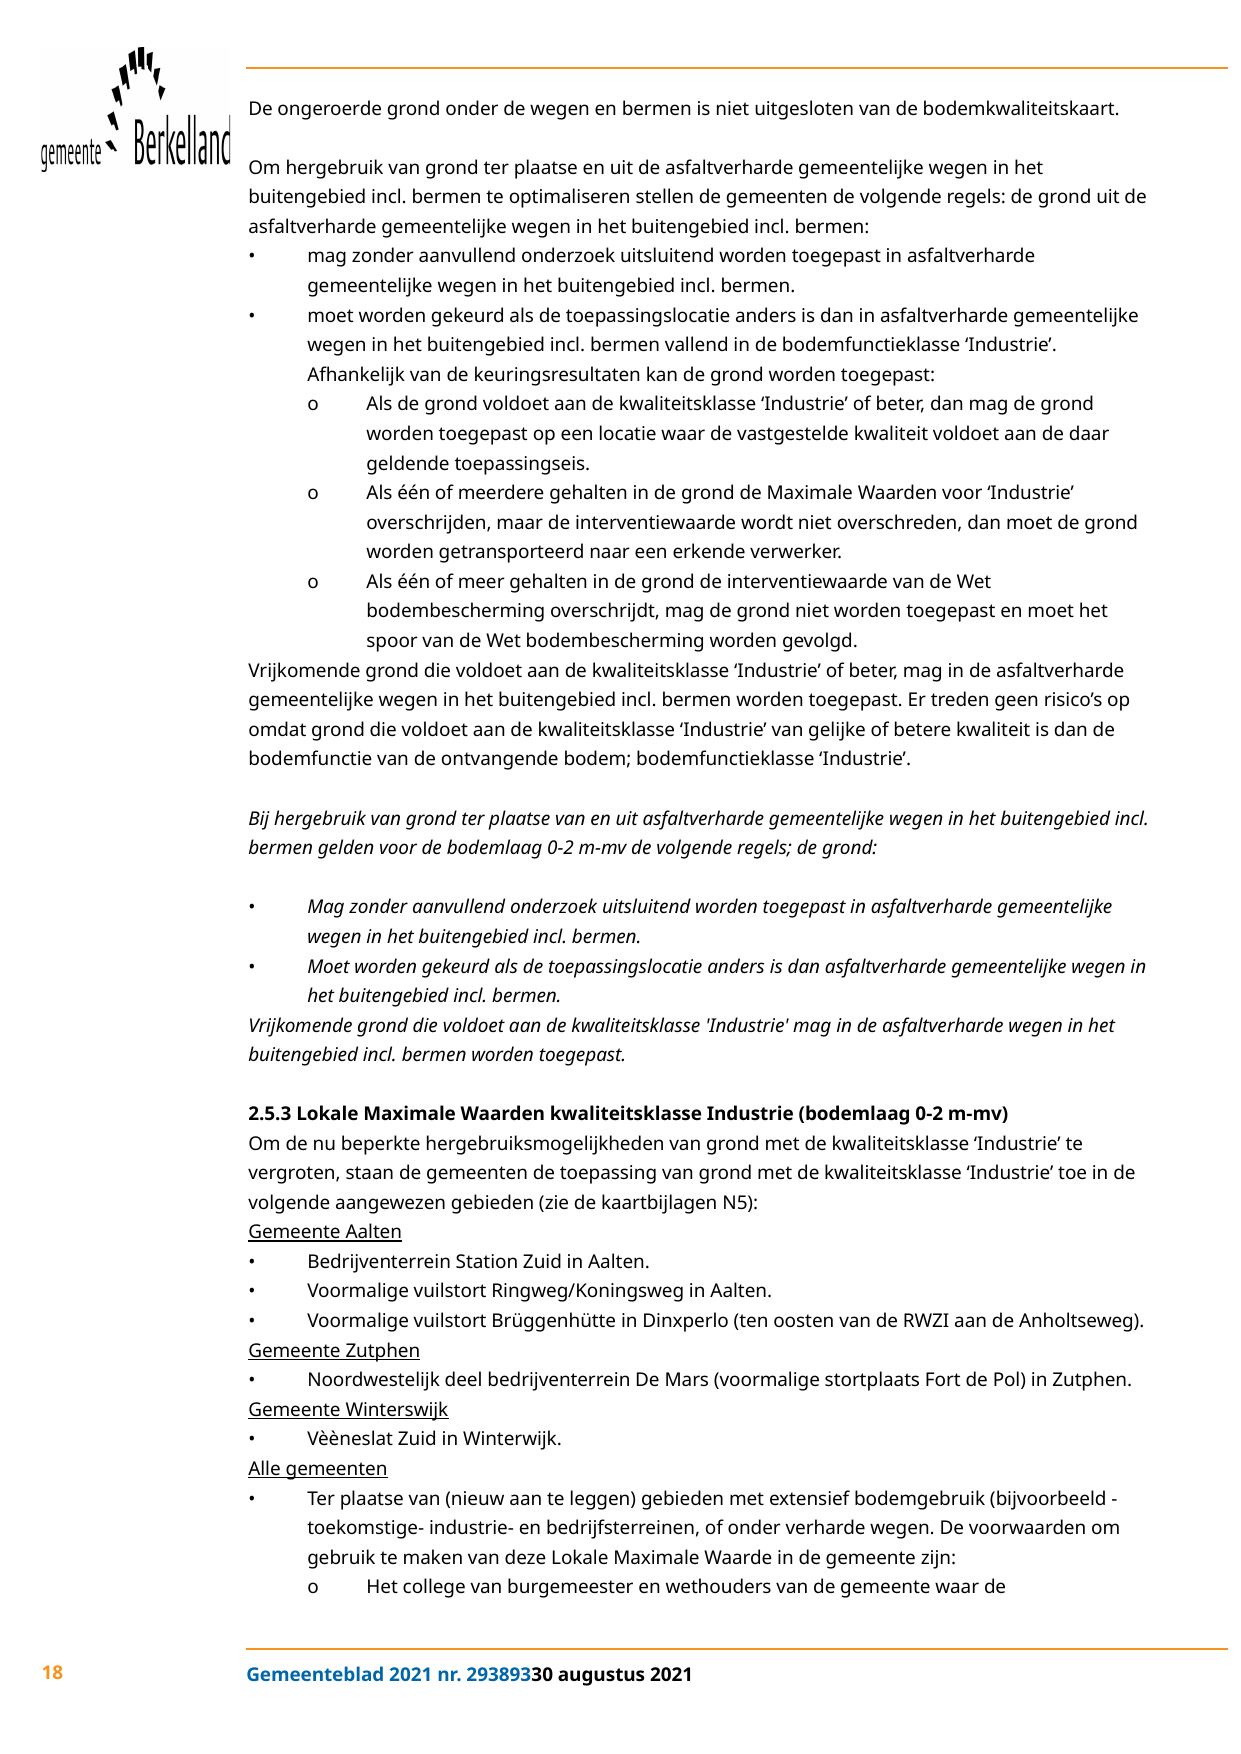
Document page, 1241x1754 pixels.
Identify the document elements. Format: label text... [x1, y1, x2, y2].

list Als één of meer gehalten in de grond de interventiewaarde van de Wet bodembescherming overschrijdt, mag de grond niet worden toegepast en moet het spoor van de Wet bodembescherming worden gevolgd. [307, 568, 1152, 653]
text Om de nu beperkte hergebruiksmogelijkheden van grond met de kwaliteitsklasse ‘Industrie’ te vergroten, staan de gemeenten de toepassing van grond met de kwaliteitsklasse ‘Industrie’ toe in de volgende aangewezen gebieden (zie de kaartbijlagen N5): [248, 1130, 1152, 1214]
list Het college van burgemeester en wethouders van de gemeente waar de [307, 1573, 1152, 1599]
text Alle gemeenten [248, 1455, 1152, 1481]
list Ter plaatse van (nieuw aan te leggen) gebieden met extensief bodemgebruik (bijvoorbeeld -toekomstige- industrie- en bedrijfsterreinen, of onder verharde wegen. De voorwaarden om gebruik te maken van deze Lokale Maximale Waarde in de gemeente zijn: [248, 1485, 1152, 1569]
text Gemeente Aalten [248, 1218, 1152, 1244]
list Vèèneslat Zuid in Winterwijk. [248, 1426, 1152, 1451]
text Gemeente Winterswijk [248, 1396, 1152, 1422]
picture [41, 47, 231, 172]
list Voormalige vuilstort Brüggenhütte in Dinxperlo (ten oosten van de RWZI aan de Anholtseweg). [248, 1307, 1152, 1333]
table_header Bij hergebruik van grond ter plaatse van en uit asfaltverharde gemeentelijke wegen in het buitengebied incl. bermen gelden voor de bodemlaag 0-2 m-mv de volgende regels; de grond: Mag zonder aanvullend onderzoek uitsluitend worden toegepast in asfaltverharde gemeentelijke wegen in het buitengebied incl. bermen. Moet worden gekeurd als de toepassingslocatie anders is dan asfaltverharde gemeentelijke wegen in het buitengebied incl. bermen. Vrijkomende grond die voldoet aan de kwaliteitsklasse 'Industrie' mag in de asfaltverharde wegen in het buitengebied incl. bermen worden toegepast. [248, 805, 1152, 1067]
text Vrijkomende grond die voldoet aan de kwaliteitsklasse ‘Industrie’ of beter, mag in de asfaltverharde gemeentelijke wegen in het buitengebied incl. bermen worden toegepast. Er treden geen risico’s op omdat grond die voldoet aan de kwaliteitsklasse ‘Industrie’ van gelijke of betere kwaliteit is dan de bodemfunctie van de ontvangende bodem; bodemfunctieklasse ‘Industrie’. [248, 657, 1152, 771]
list Noordwestelijk deel bedrijventerrein De Mars (voormalige stortplaats Fort de Pol) in Zutphen. [248, 1366, 1152, 1392]
text 2.5.3 Lokale Maximale Waarden kwaliteitsklasse Industrie (bodemlaag 0-2 m-mv) [248, 1100, 1152, 1126]
text De ongeroerde grond onder de wegen en bermen is niet uitgesloten van de bodemkwaliteitskaart. [248, 95, 1152, 121]
list mag zonder aanvullend onderzoek uitsluitend worden toegepast in asfaltverharde gemeentelijke wegen in het buitengebied incl. bermen. [248, 243, 1152, 298]
list Bedrijventerrein Station Zuid in Aalten. [248, 1248, 1152, 1274]
list Als de grond voldoet aan de kwaliteitsklasse ‘Industrie’ of beter, dan mag de grond worden toegepast op een locatie waar de vastgestelde kwaliteit voldoet aan de daar geldende toepassingseis. [307, 391, 1152, 476]
list moet worden gekeurd als de toepassingslocatie anders is dan in asfaltverharde gemeentelijke wegen in het buitengebied incl. bermen vallend in de bodemfunctieklasse ‘Industrie’. Afhankelijk van de keuringsresultaten kan de grond worden toegepast: [248, 302, 1152, 387]
text Om hergebruik van grond ter plaatse en uit de asfaltverharde gemeentelijke wegen in het buitengebied incl. bermen te optimaliseren stellen de gemeenten de volgende regels: de grond uit de asfaltverharde gemeentelijke wegen in het buitengebied incl. bermen: [248, 154, 1152, 239]
text Gemeente Zutphen [248, 1337, 1152, 1362]
list Voormalige vuilstort Ringweg/Koningsweg in Aalten. [248, 1278, 1152, 1303]
list Als één of meerdere gehalten in de grond de Maximale Waarden voor ‘Industrie’ overschrijden, maar de interventiewaarde wordt niet overschreden, dan moet de grond worden getransporteerd naar een erkende verwerker. [307, 479, 1152, 564]
